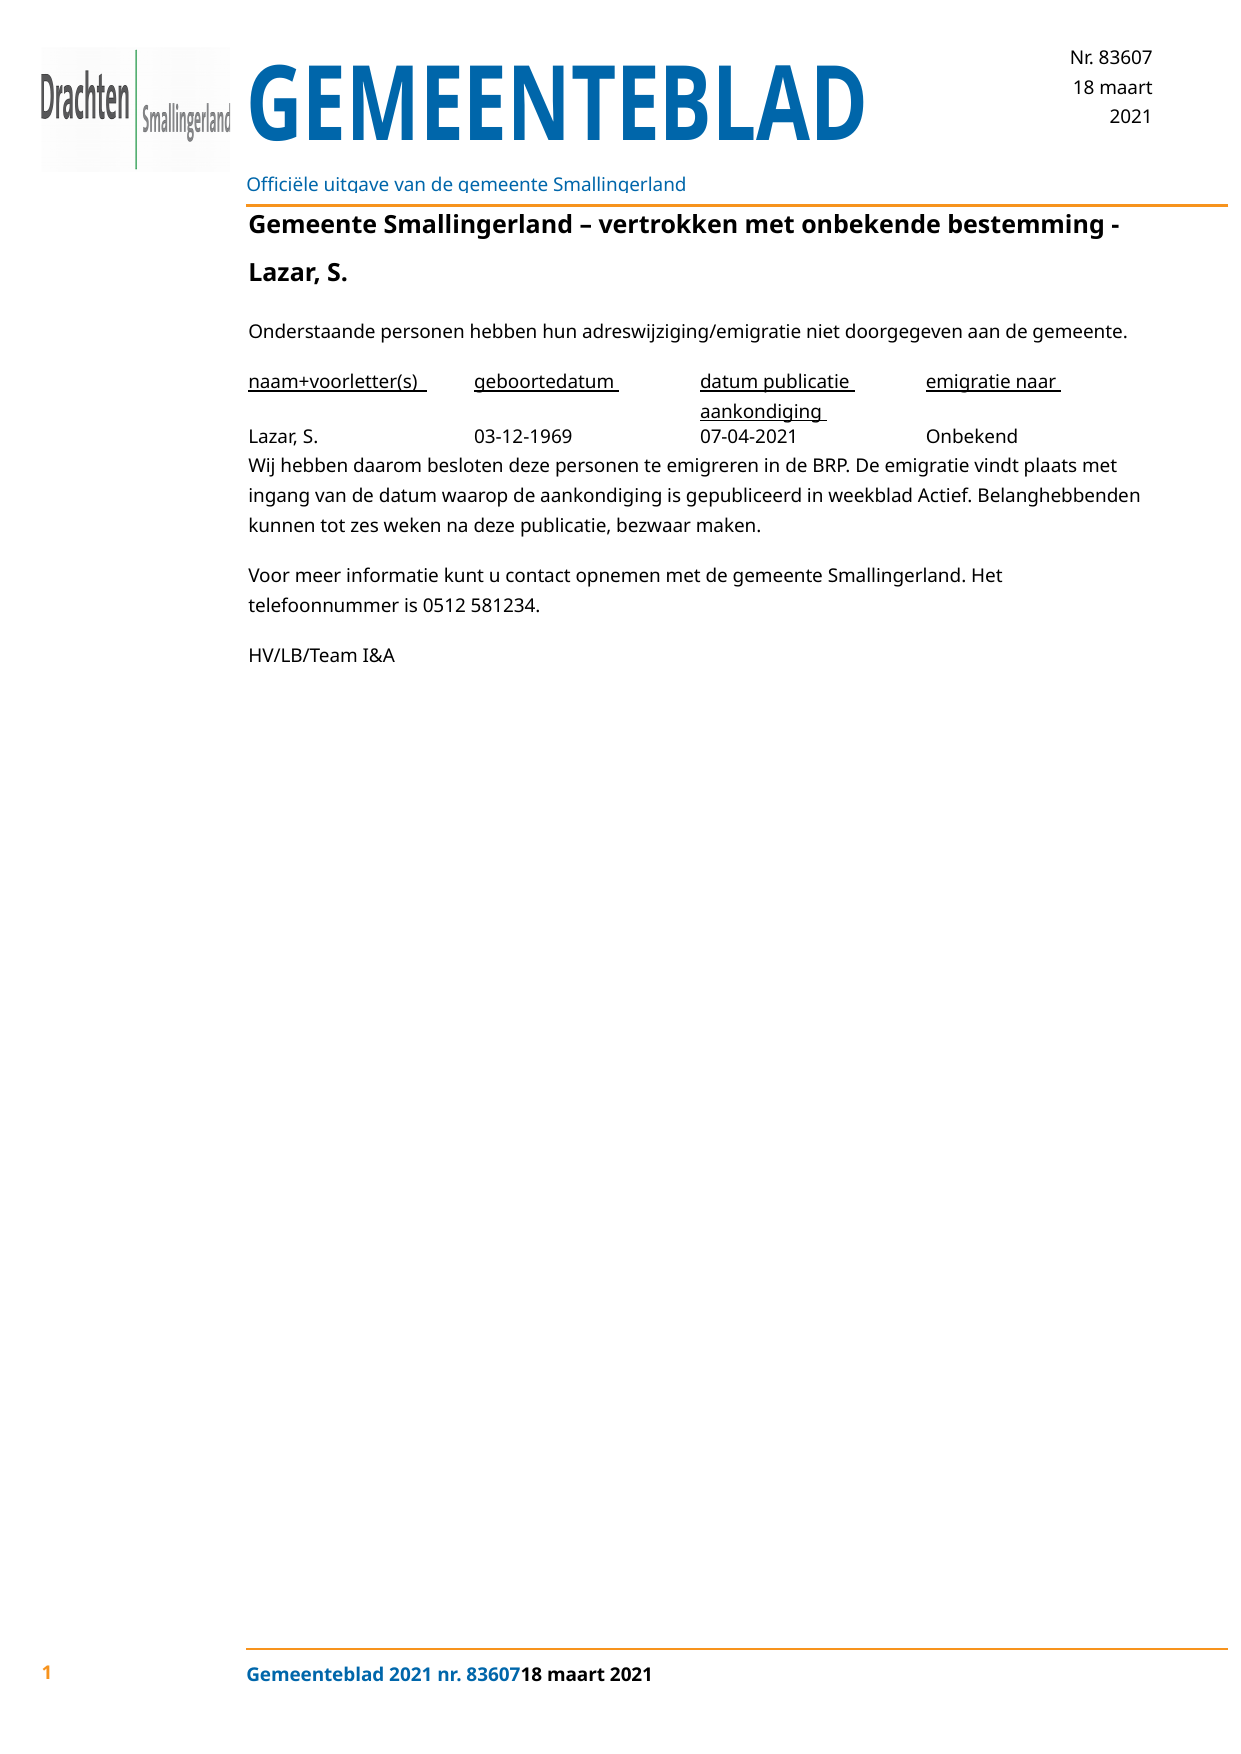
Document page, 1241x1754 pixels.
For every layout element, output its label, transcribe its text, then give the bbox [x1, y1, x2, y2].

text Wij hebben daarom besloten deze personen te emigreren in de BRP. De emigratie vindt plaats met ingang van de datum waarop de aankondiging is gepubliceerd in weekblad Actief. Belanghebbenden kunnen tot zes weken na deze publicatie, bezwaar maken. [248, 453, 1152, 538]
table_cell 07-04-2021 [700, 424, 926, 449]
picture [41, 47, 231, 172]
table_cell Lazar, S. [248, 424, 474, 449]
table_header emigratie naar [926, 369, 1152, 424]
table_header naam+voorletter(s) [248, 369, 474, 424]
table_cell 03-12-1969 [474, 424, 700, 449]
table_header datum publicatie aankondiging [700, 369, 926, 424]
table_header geboortedatum [474, 369, 700, 424]
text Gemeente Smallingerland – vertrokken met onbekende bestemming - Lazar, S. [248, 207, 1152, 288]
text Voor meer informatie kunt u contact opnemen met de gemeente Smallingerland. Het telefoonnummer is 0512 581234. [248, 562, 1152, 618]
text Onderstaande personen hebben hun adreswijziging/emigratie niet doorgegeven aan de gemeente. [248, 318, 1152, 344]
text HV/LB/Team I&A [248, 642, 1152, 668]
table_cell Onbekend [926, 424, 1152, 449]
